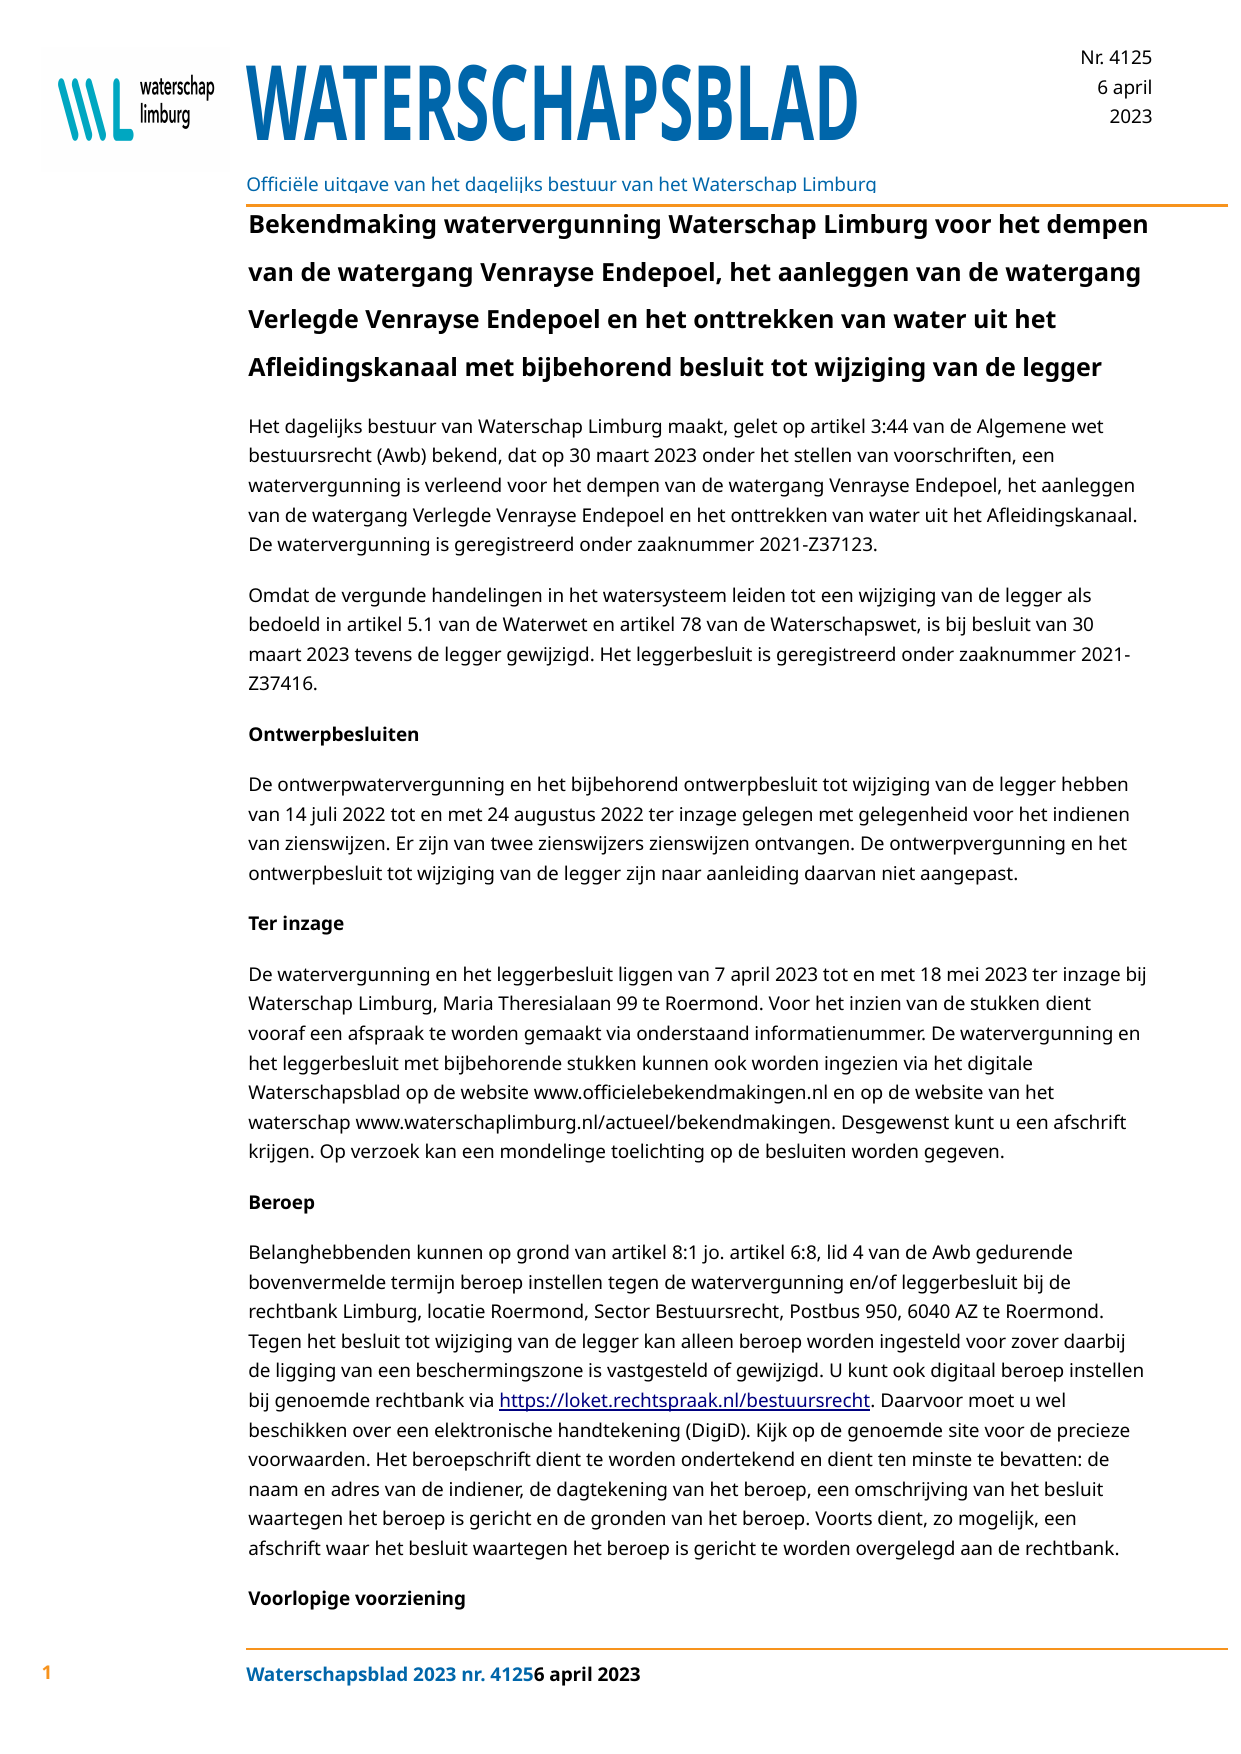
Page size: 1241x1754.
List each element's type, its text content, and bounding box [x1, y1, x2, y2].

text Voorlopige voorziening [248, 1586, 1152, 1611]
text Ter inzage [248, 911, 1152, 936]
picture [41, 47, 231, 172]
text De ontwerpwatervergunning en het bijbehorend ontwerpbesluit tot wijziging van de legger hebben van 14 juli 2022 tot en met 24 augustus 2022 ter inzage gelegen met gelegenheid voor het indienen van zienswijzen. Er zijn van twee zienswijzers zienswijzen ontvangen. De ontwerpvergunning en het ontwerpbesluit tot wijziging van de legger zijn naar aanleiding daarvan niet aangepast. [248, 771, 1152, 886]
text Bekendmaking watervergunning Waterschap Limburg voor het dempen van de watergang Venrayse Endepoel, het aanleggen van de watergang Verlegde Venrayse Endepoel en het onttrekken van water uit het Afleidingskanaal met bijbehorend besluit tot wijziging van de legger [248, 207, 1152, 384]
text Omdat de vergunde handelingen in het watersysteem leiden tot een wijziging van de legger als bedoeld in artikel 5.1 van de Waterwet en artikel 78 van de Waterschapswet, is bij besluit van 30 maart 2023 tevens de legger gewijzigd. Het leggerbesluit is geregistreerd onder zaaknummer 2021-Z37416. [248, 582, 1152, 696]
text De watervergunning en het leggerbesluit liggen van 7 april 2023 tot en met 18 mei 2023 ter inzage bij Waterschap Limburg, Maria Theresialaan 99 te Roermond. Voor het inzien van de stukken dient vooraf een afspraak te worden gemaakt via onderstaand informatienummer. De watervergunning en het leggerbesluit met bijbehorende stukken kunnen ook worden ingezien via het digitale Waterschapsblad op de website www.officielebekendmakingen.nl en op de website van het waterschap www.waterschaplimburg.nl/actueel/bekendmakingen. Desgewenst kunt u een afschrift krijgen. Op verzoek kan een mondelinge toelichting op de besluiten worden gegeven. [248, 961, 1152, 1164]
text Het dagelijks bestuur van Waterschap Limburg maakt, gelet op artikel 3:44 van de Algemene wet bestuursrecht (Awb) bekend, dat op 30 maart 2023 onder het stellen van voorschriften, een watervergunning is verleend voor het dempen van de watergang Venrayse Endepoel, het aanleggen van de watergang Verlegde Venrayse Endepoel en het onttrekken van water uit het Afleidingskanaal. De watervergunning is geregistreerd onder zaaknummer 2021-Z37123. [248, 413, 1152, 557]
text Ontwerpbesluiten [248, 721, 1152, 747]
text Beroep [248, 1189, 1152, 1215]
text Belanghebbenden kunnen op grond van artikel 8:1 jo. artikel 6:8, lid 4 van de Awb gedurende bovenvermelde termijn beroep instellen tegen de watervergunning en/of leggerbesluit bij de rechtbank Limburg, locatie Roermond, Sector Bestuursrecht, Postbus 950, 6040 AZ te Roermond. Tegen het besluit tot wijziging van de legger kan alleen beroep worden ingesteld voor zover daarbij de ligging van een beschermingszone is vastgesteld of gewijzigd. U kunt ook digitaal beroep instellen bij genoemde rechtbank via https://loket.rechtspraak.nl/bestuursrecht. Daarvoor moet u wel beschikken over een elektronische handtekening (DigiD). Kijk op de genoemde site voor de precieze voorwaarden. Het beroepschrift dient te worden ondertekend en dient ten minste te bevatten: de naam en adres van de indiener, de dagtekening van het beroep, een omschrijving van het besluit waartegen het beroep is gericht en de gronden van het beroep. Voorts dient, zo mogelijk, een afschrift waar het besluit waartegen het beroep is gericht te worden overgelegd aan de rechtbank. [248, 1239, 1152, 1561]
